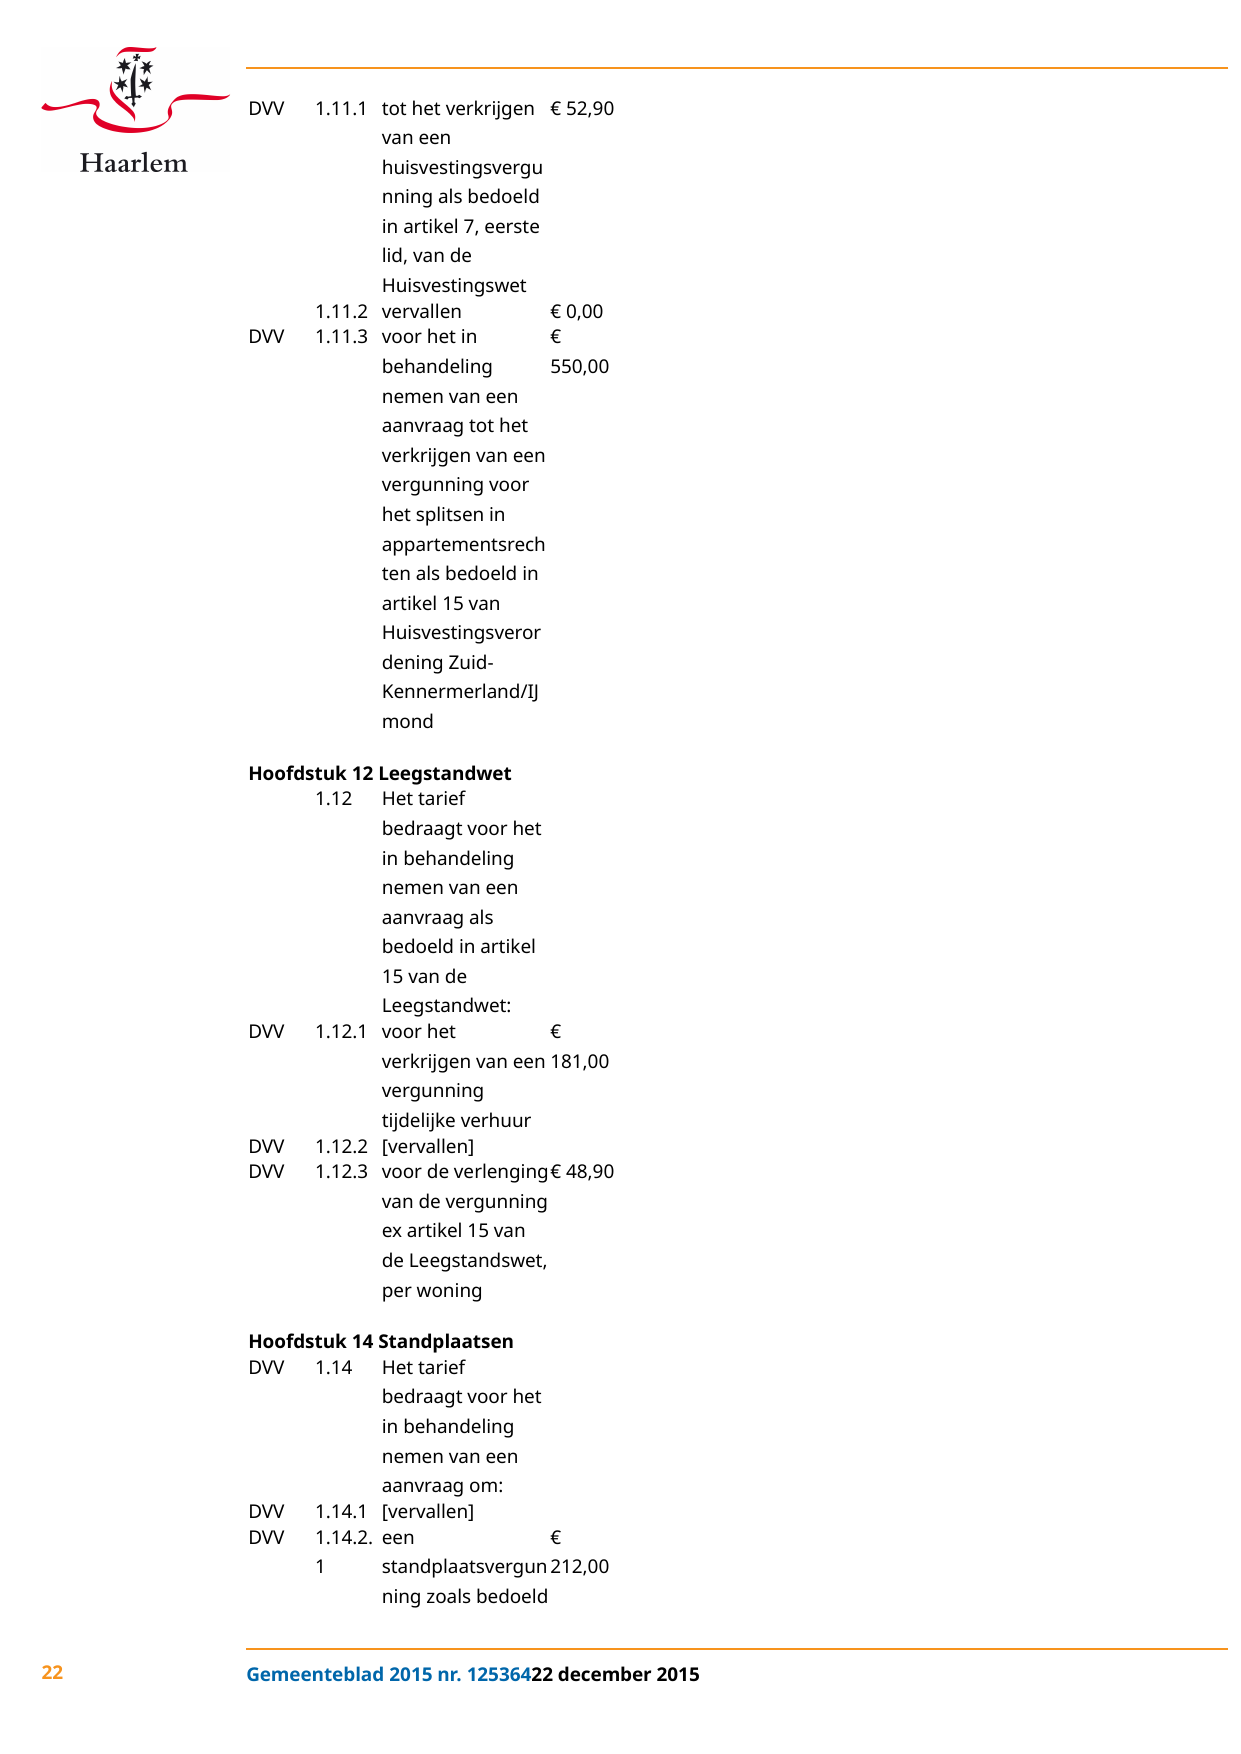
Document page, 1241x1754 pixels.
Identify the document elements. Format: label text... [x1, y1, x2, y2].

table_cell voor het in behandeling nemen van een aanvraag tot het verkrijgen van een vergunning voor het splitsen in appartementsrechten als bedoeld in artikel 15 van Huisvestingsverordening Zuid-Kennermerland/IJmond [382, 324, 550, 734]
table_cell [vervallen] [382, 1133, 550, 1158]
table_cell [751, 298, 817, 324]
table_cell DVV [248, 95, 315, 298]
table_cell [751, 324, 817, 734]
table_cell € 212,00 [550, 1524, 617, 1609]
table_cell 1.12 [315, 786, 382, 1018]
table_cell [951, 95, 1018, 298]
table_cell [951, 1524, 1018, 1609]
table_cell [951, 1133, 1018, 1158]
table_cell [1085, 1159, 1152, 1303]
table_cell Hoofdstuk 14 Standplaatsen [248, 1328, 550, 1354]
table_cell [315, 1303, 382, 1328]
table_cell voor het verkrijgen van een vergunning tijdelijke verhuur [382, 1018, 550, 1133]
table_cell 1.14.1 [315, 1498, 382, 1524]
table_cell [884, 1303, 951, 1328]
table_cell [818, 1159, 884, 1303]
table_cell [884, 95, 951, 298]
table_cell [751, 1303, 817, 1328]
table_cell [1018, 1328, 1085, 1354]
table_cell [818, 1524, 884, 1609]
table_cell [751, 1328, 817, 1354]
table_cell € 48,90 [550, 1159, 617, 1303]
table_cell [617, 1524, 684, 1609]
table_cell Hoofdstuk 12 Leegstandwet [248, 760, 550, 786]
table_cell [550, 1303, 617, 1328]
table_cell [818, 95, 884, 298]
table_cell 1.11.2 [315, 298, 382, 324]
table_cell [1018, 1524, 1085, 1609]
table_cell [818, 1303, 884, 1328]
table_cell [382, 734, 550, 760]
table_cell [751, 1133, 817, 1158]
table_cell [684, 1159, 751, 1303]
table_cell [1085, 1018, 1152, 1133]
table_cell [617, 760, 684, 786]
table_cell [884, 1133, 951, 1158]
table_cell [884, 1524, 951, 1609]
table_cell [684, 1354, 751, 1498]
table_cell 1.14 [315, 1354, 382, 1498]
table_cell [1018, 324, 1085, 734]
table_cell DVV [248, 324, 315, 734]
table_cell [884, 1498, 951, 1524]
table_cell 1.12.1 [315, 1018, 382, 1133]
table_cell [1085, 734, 1152, 760]
table_cell DVV [248, 1354, 315, 1498]
table_cell [818, 298, 884, 324]
table_cell [248, 734, 315, 760]
table_cell [1018, 1018, 1085, 1133]
table_cell [751, 1159, 817, 1303]
table_cell [884, 324, 951, 734]
table_cell 1.11.3 [315, 324, 382, 734]
table_cell [884, 760, 951, 786]
table_cell [315, 734, 382, 760]
table_cell [884, 734, 951, 760]
table_cell [617, 786, 684, 1018]
table_cell [818, 1328, 884, 1354]
table_cell [951, 1498, 1018, 1524]
table_cell [248, 786, 315, 1018]
table_cell Het tarief bedraagt voor het in behandeling nemen van een aanvraag om: [382, 1354, 550, 1498]
table_cell [951, 1303, 1018, 1328]
table_cell [751, 760, 817, 786]
table_cell [1018, 786, 1085, 1018]
table_cell € 181,00 [550, 1018, 617, 1133]
table_cell [1018, 1354, 1085, 1498]
table_cell [751, 95, 817, 298]
table_cell [1018, 734, 1085, 760]
table_cell [vervallen] [382, 1498, 550, 1524]
table_cell [818, 786, 884, 1018]
table_cell [818, 324, 884, 734]
table_cell [884, 298, 951, 324]
table_cell een standplaatsvergunning zoals bedoeld [382, 1524, 550, 1609]
table_cell [818, 1354, 884, 1498]
table_cell [884, 786, 951, 1018]
table_cell [884, 1159, 951, 1303]
table_cell [248, 298, 315, 324]
table_cell [684, 324, 751, 734]
table_cell DVV [248, 1018, 315, 1133]
table_cell [550, 1133, 617, 1158]
table_cell [684, 786, 751, 1018]
table_cell [1018, 1133, 1085, 1158]
table_cell [1085, 1133, 1152, 1158]
table_cell voor de verlenging van de vergunning ex artikel 15 van de Leegstandswet, per woning [382, 1159, 550, 1303]
table_cell tot het verkrijgen van een huisvestingsvergunning als bedoeld in artikel 7, eerste lid, van de Huisvestingswet [382, 95, 550, 298]
table_cell [1085, 760, 1152, 786]
table_cell [617, 1498, 684, 1524]
table_cell [684, 1498, 751, 1524]
table_cell [382, 1303, 550, 1328]
table_cell [617, 298, 684, 324]
table_cell € 0,00 [550, 298, 617, 324]
table_cell [1085, 1328, 1152, 1354]
table_cell [617, 1328, 684, 1354]
table_cell [884, 1328, 951, 1354]
table_cell [951, 324, 1018, 734]
table_cell € 52,90 [550, 95, 617, 298]
table_cell [751, 786, 817, 1018]
table_cell [684, 1524, 751, 1609]
table_cell [617, 95, 684, 298]
table_cell [818, 734, 884, 760]
table_cell [951, 1018, 1018, 1133]
table_cell [1085, 1303, 1152, 1328]
table_cell [617, 1133, 684, 1158]
table_cell Het tarief bedraagt voor het in behandeling nemen van een aanvraag als bedoeld in artikel 15 van de Leegstandwet: [382, 786, 550, 1018]
table_cell [248, 1303, 315, 1328]
table_cell [1085, 1524, 1152, 1609]
table_cell [818, 1498, 884, 1524]
table_cell [884, 1018, 951, 1133]
table_cell [684, 1328, 751, 1354]
table_cell DVV [248, 1498, 315, 1524]
table_cell [684, 760, 751, 786]
table_cell [550, 1328, 617, 1354]
table_cell [684, 298, 751, 324]
table_cell [617, 734, 684, 760]
table_cell [1018, 1303, 1085, 1328]
table_cell [1085, 786, 1152, 1018]
table_cell [751, 734, 817, 760]
table_cell [684, 95, 751, 298]
table_cell 1.11.1 [315, 95, 382, 298]
table_cell [684, 1133, 751, 1158]
table_cell 1.14.2.1 [315, 1524, 382, 1609]
picture [41, 47, 231, 172]
table_cell [617, 324, 684, 734]
table_cell 1.12.3 [315, 1159, 382, 1303]
table_cell [550, 760, 617, 786]
table_cell [884, 1354, 951, 1498]
table_cell 1.12.2 [315, 1133, 382, 1158]
table_cell [751, 1354, 817, 1498]
table_cell [617, 1354, 684, 1498]
table_cell [684, 1018, 751, 1133]
table_cell [550, 1354, 617, 1498]
table_cell DVV [248, 1133, 315, 1158]
table_cell [818, 760, 884, 786]
table_cell [550, 734, 617, 760]
table_cell [951, 760, 1018, 786]
table_cell [617, 1159, 684, 1303]
table_cell [617, 1018, 684, 1133]
table_cell [1085, 1498, 1152, 1524]
table_cell [1018, 298, 1085, 324]
table_cell [951, 1354, 1018, 1498]
table_cell [550, 1498, 617, 1524]
table_cell [1018, 1498, 1085, 1524]
table_cell [951, 1328, 1018, 1354]
table_cell vervallen [382, 298, 550, 324]
table_cell [1085, 298, 1152, 324]
table_cell [951, 298, 1018, 324]
table_cell [1018, 1159, 1085, 1303]
table_cell [818, 1133, 884, 1158]
table_cell [1085, 324, 1152, 734]
table_cell DVV [248, 1524, 315, 1609]
table_cell [684, 734, 751, 760]
table_cell [1085, 1354, 1152, 1498]
table_cell [751, 1498, 817, 1524]
table_cell [751, 1018, 817, 1133]
table_cell [951, 786, 1018, 1018]
table_cell [617, 1303, 684, 1328]
table_cell DVV [248, 1159, 315, 1303]
table_cell [1085, 95, 1152, 298]
table_cell [550, 786, 617, 1018]
table_cell [1018, 760, 1085, 786]
table_cell € 550,00 [550, 324, 617, 734]
table_cell [751, 1524, 817, 1609]
table_cell [1018, 95, 1085, 298]
table_cell [951, 734, 1018, 760]
table_cell [818, 1018, 884, 1133]
table_cell [684, 1303, 751, 1328]
table_cell [951, 1159, 1018, 1303]
